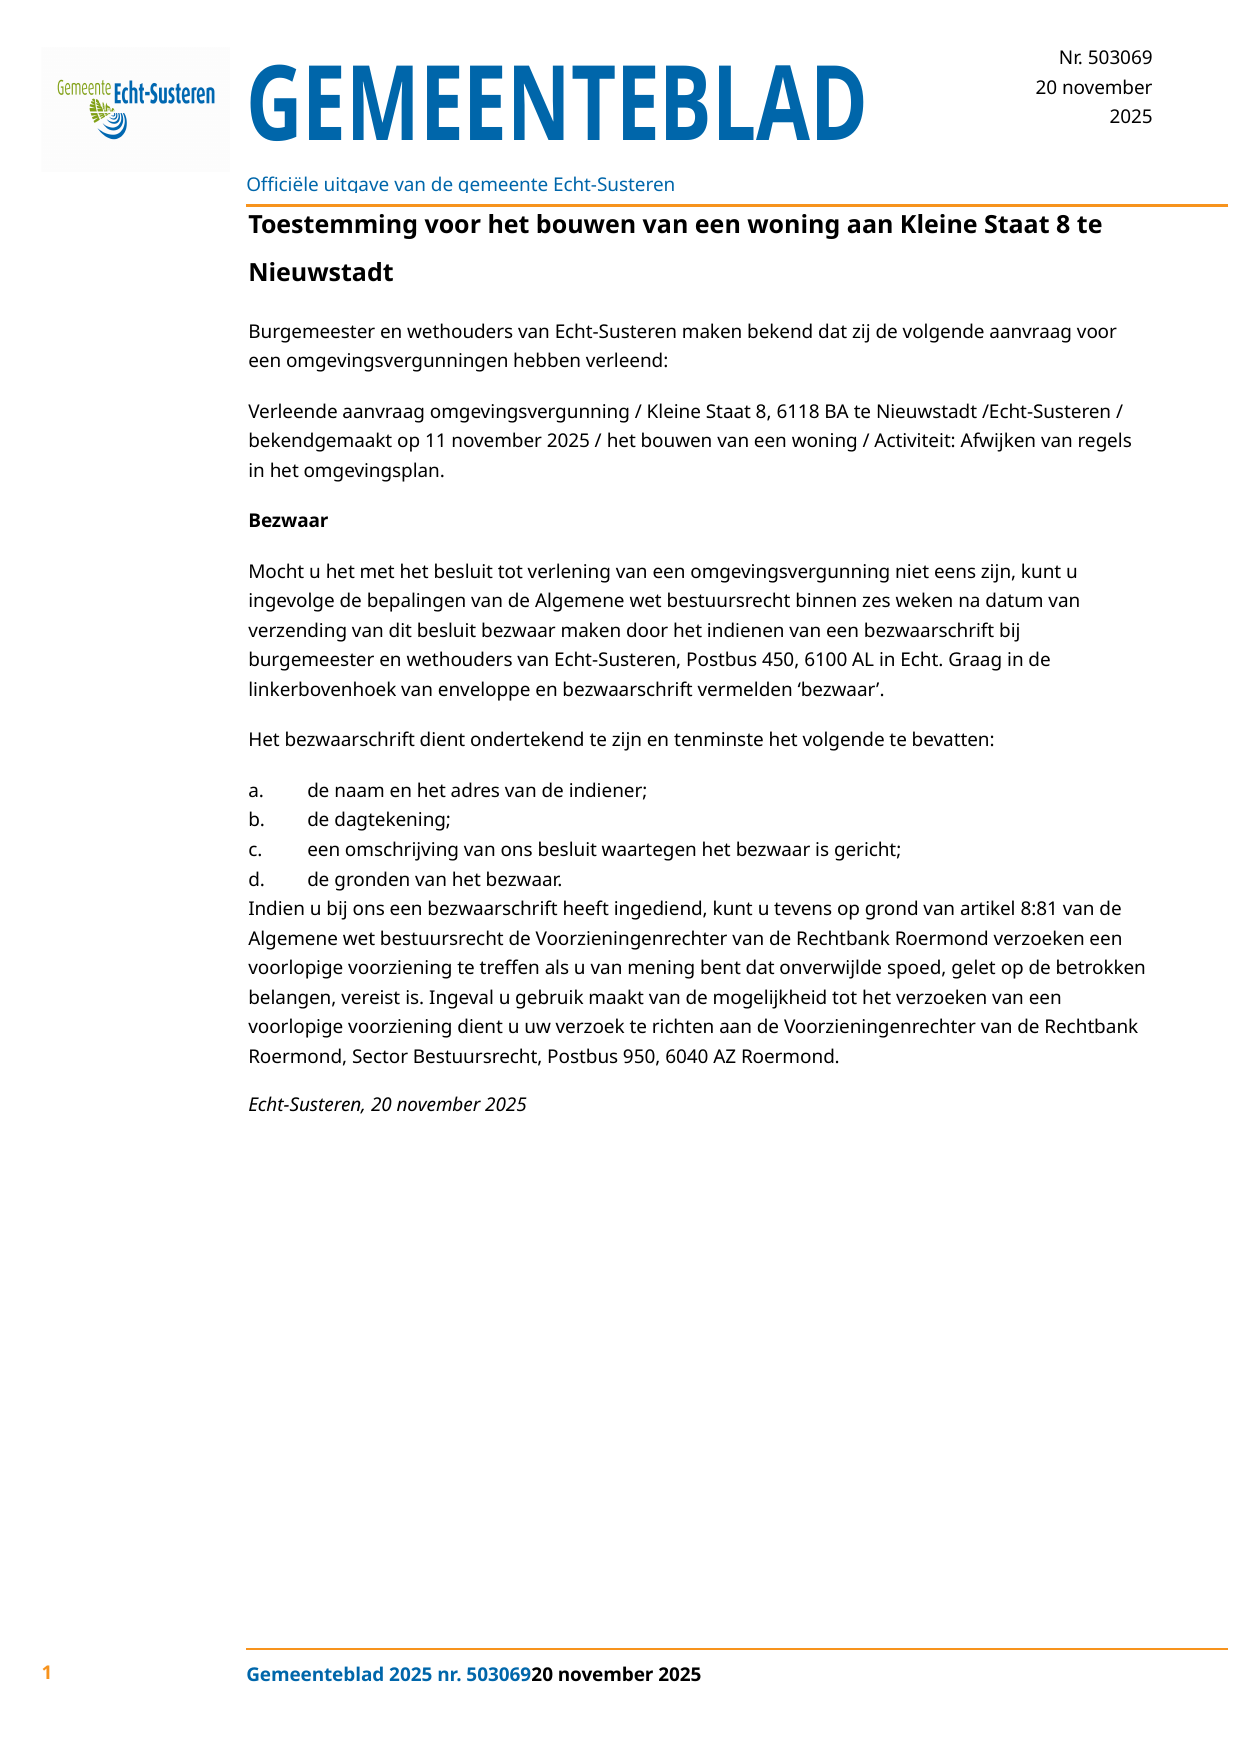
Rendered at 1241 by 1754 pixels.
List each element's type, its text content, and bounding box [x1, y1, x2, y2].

text Verleende aanvraag omgevingsvergunning / Kleine Staat 8, 6118 BA te Nieuwstadt /Echt-Susteren / bekendgemaakt op 11 november 2025 / het bouwen van een woning / Activiteit: Afwijken van regels in het omgevingsplan. [248, 398, 1152, 483]
text Echt-Susteren, 20 november 2025 [248, 1091, 1152, 1117]
list de gronden van het bezwaar. [248, 866, 1152, 892]
text Bezwaar [248, 507, 1152, 533]
text Toestemming voor het bouwen van een woning aan Kleine Staat 8 te Nieuwstadt [248, 207, 1152, 288]
list de dagtekening; [248, 807, 1152, 832]
text Indien u bij ons een bezwaarschrift heeft ingediend, kunt u tevens op grond van artikel 8:81 van de Algemene wet bestuursrecht de Voorzieningenrechter van de Rechtbank Roermond verzoeken een voorlopige voorziening te treffen als u van mening bent dat onverwijlde spoed, gelet op de betrokken belangen, vereist is. Ingeval u gebruik maakt van de mogelijkheid tot het verzoeken van een voorlopige voorziening dient u uw verzoek te richten aan de Voorzieningenrechter van de Rechtbank Roermond, Sector Bestuursrecht, Postbus 950, 6040 AZ Roermond. [248, 895, 1152, 1069]
text Burgemeester en wethouders van Echt-Susteren maken bekend dat zij de volgende aanvraag voor een omgevingsvergunningen hebben verleend: [248, 318, 1152, 373]
list een omschrijving van ons besluit waartegen het bezwaar is gericht; [248, 836, 1152, 862]
text Mocht u het met het besluit tot verlening van een omgevingsvergunning niet eens zijn, kunt u ingevolge de bepalingen van de Algemene wet bestuursrecht binnen zes weken na datum van verzending van dit besluit bezwaar maken door het indienen van een bezwaarschrift bij burgemeester en wethouders van Echt-Susteren, Postbus 450, 6100 AL in Echt. Graag in de linkerbovenhoek van enveloppe en bezwaarschrift vermelden ‘bezwaar’. [248, 558, 1152, 702]
list de naam en het adres van de indiener; [248, 777, 1152, 803]
text Het bezwaarschrift dient ondertekend te zijn en tenminste het volgende te bevatten: [248, 727, 1152, 752]
picture [41, 47, 231, 172]
